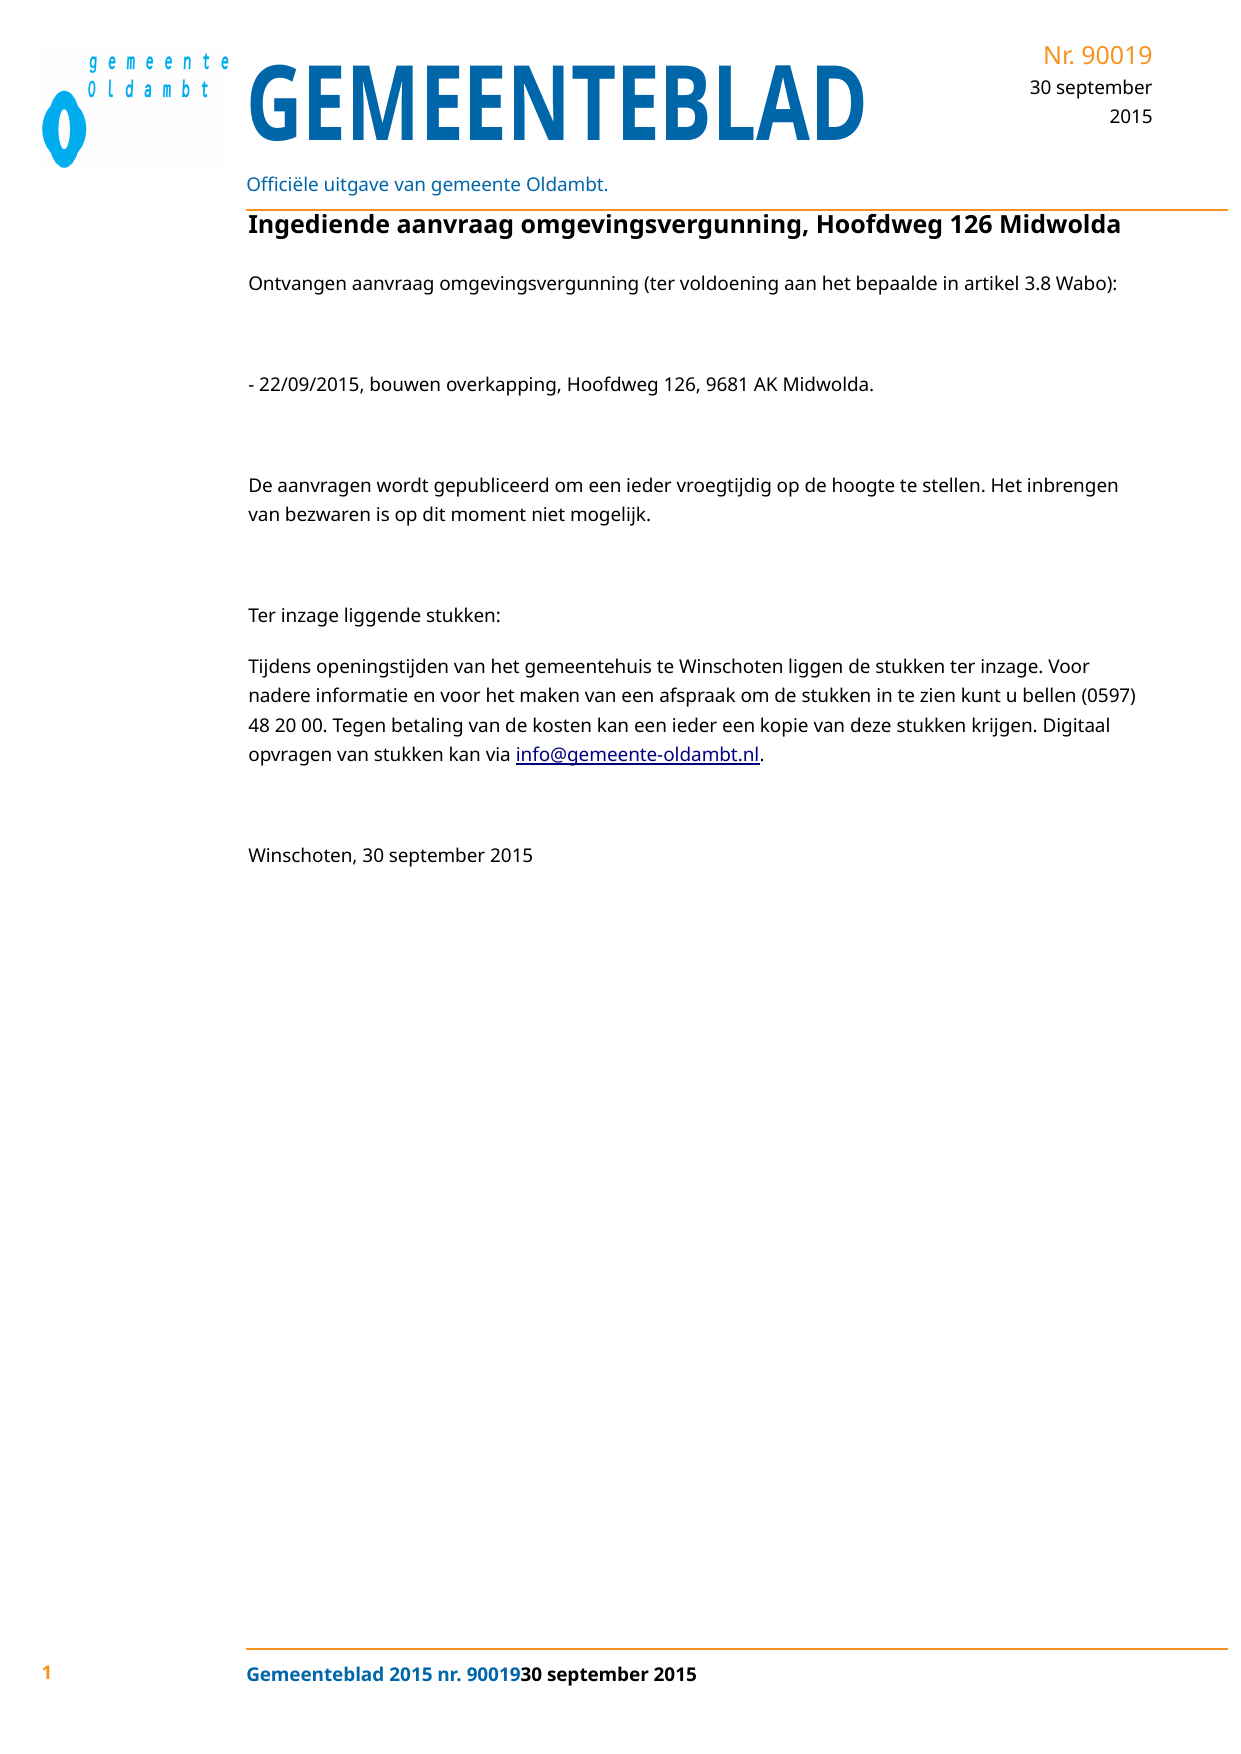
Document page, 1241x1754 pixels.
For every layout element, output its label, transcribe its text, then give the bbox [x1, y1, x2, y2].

text Ter inzage liggende stukken: [248, 602, 1152, 628]
text - 22/09/2015, bouwen overkapping, Hoofdweg 126, 9681 AK Midwolda. [248, 371, 1152, 397]
text Ontvangen aanvraag omgevingsvergunning (ter voldoening aan het bepaalde in artikel 3.8 Wabo): [248, 270, 1152, 296]
text Tijdens openingstijden van het gemeentehuis te Winschoten liggen de stukken ter inzage. Voor nadere informatie en voor het maken van een afspraak om de stukken in te zien kunt u bellen (0597) 48 20 00. Tegen betaling van de kosten kan een ieder een kopie van deze stukken krijgen. Digitaal opvragen van stukken kan via info@gemeente-oldambt.nl. [248, 653, 1152, 767]
text Ingediende aanvraag omgevingsvergunning, Hoofdweg 126 Midwolda [248, 211, 1152, 241]
text Winschoten, 30 september 2015 [248, 842, 1152, 868]
picture [41, 47, 231, 172]
text De aanvragen wordt gepubliceerd om een ieder vroegtijdig op de hoogte te stellen. Het inbrengen van bezwaren is op dit moment niet mogelijk. [248, 472, 1152, 527]
